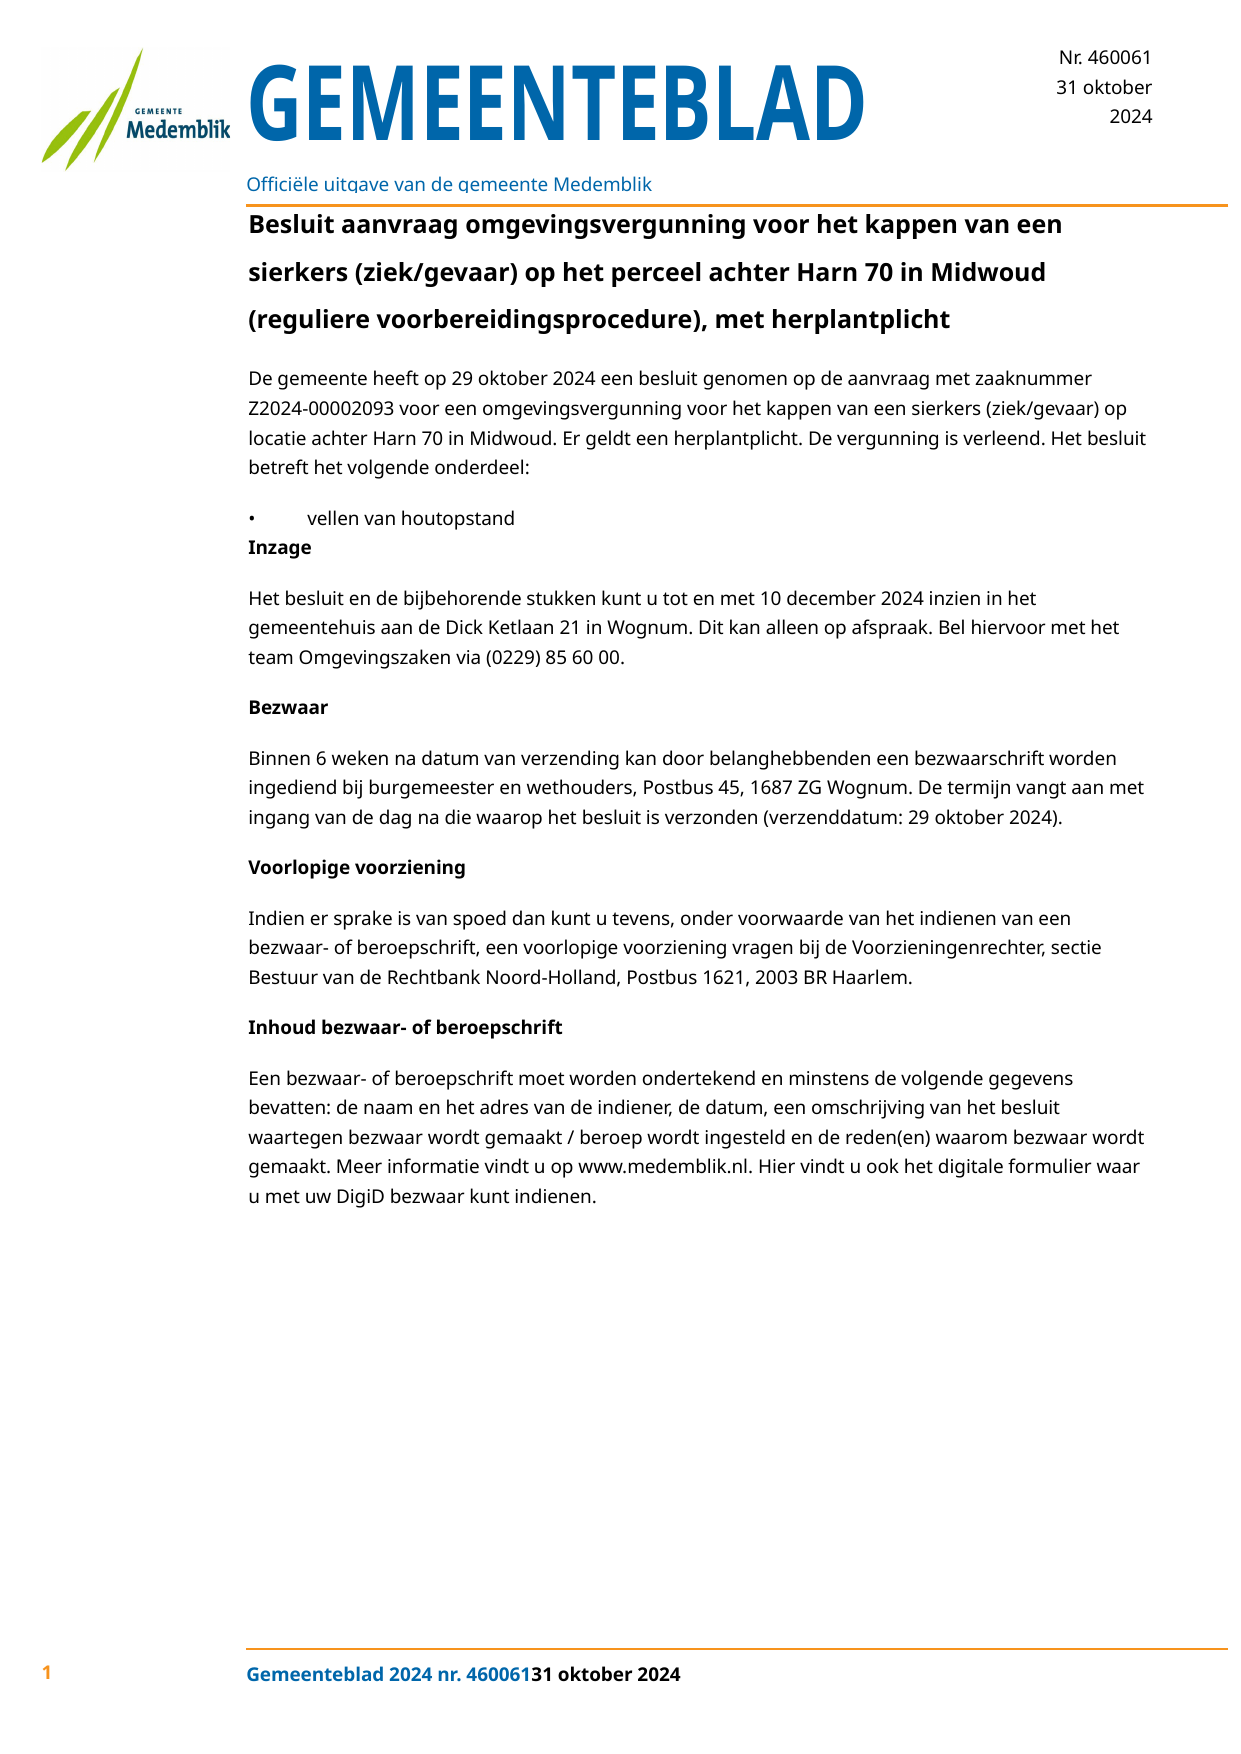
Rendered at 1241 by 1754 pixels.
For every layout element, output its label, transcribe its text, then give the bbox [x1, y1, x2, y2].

text Inzage [248, 534, 1152, 560]
text Inhoud bezwaar- of beroepschrift [248, 1014, 1152, 1040]
picture [41, 47, 231, 172]
text Het besluit en de bijbehorende stukken kunt u tot en met 10 december 2024 inzien in het gemeentehuis aan de Dick Ketlaan 21 in Wognum. Dit kan alleen op afspraak. Bel hiervoor met het team Omgevingszaken via (0229) 85 60 00. [248, 585, 1152, 669]
text Binnen 6 weken na datum van verzending kan door belanghebbenden een bezwaarschrift worden ingediend bij burgemeester en wethouders, Postbus 45, 1687 ZG Wognum. De termijn vangt aan met ingang van de dag na die waarop het besluit is verzonden (verzenddatum: 29 oktober 2024). [248, 745, 1152, 829]
text Voorlopige voorziening [248, 854, 1152, 880]
text De gemeente heeft op 29 oktober 2024 een besluit genomen op de aanvraag met zaaknummer Z2024-00002093 voor een omgevingsvergunning voor het kappen van een sierkers (ziek/gevaar) op locatie achter Harn 70 in Midwoud. Er geldt een herplantplicht. De vergunning is verleend. Het besluit betreft het volgende onderdeel: [248, 366, 1152, 480]
list vellen van houtopstand [248, 505, 1152, 530]
text Een bezwaar- of beroepschrift moet worden ondertekend en minstens de volgende gegevens bevatten: de naam en het adres van de indiener, de datum, een omschrijving van het besluit waartegen bezwaar wordt gemaakt / beroep wordt ingesteld en de reden(en) waarom bezwaar wordt gemaakt. Meer informatie vindt u op www.medemblik.nl. Hier vindt u ook het digitale formulier waar u met uw DigiD bezwaar kunt indienen. [248, 1065, 1152, 1209]
text Besluit aanvraag omgevingsvergunning voor het kappen van een sierkers (ziek/gevaar) op het perceel achter Harn 70 in Midwoud (reguliere voorbereidingsprocedure), met herplantplicht [248, 207, 1152, 336]
text Bezwaar [248, 694, 1152, 720]
text Indien er sprake is van spoed dan kunt u tevens, onder voorwaarde van het indienen van een bezwaar- of beroepschrift, een voorlopige voorziening vragen bij de Voorzieningenrechter, sectie Bestuur van de Rechtbank Noord-Holland, Postbus 1621, 2003 BR Haarlem. [248, 905, 1152, 989]
